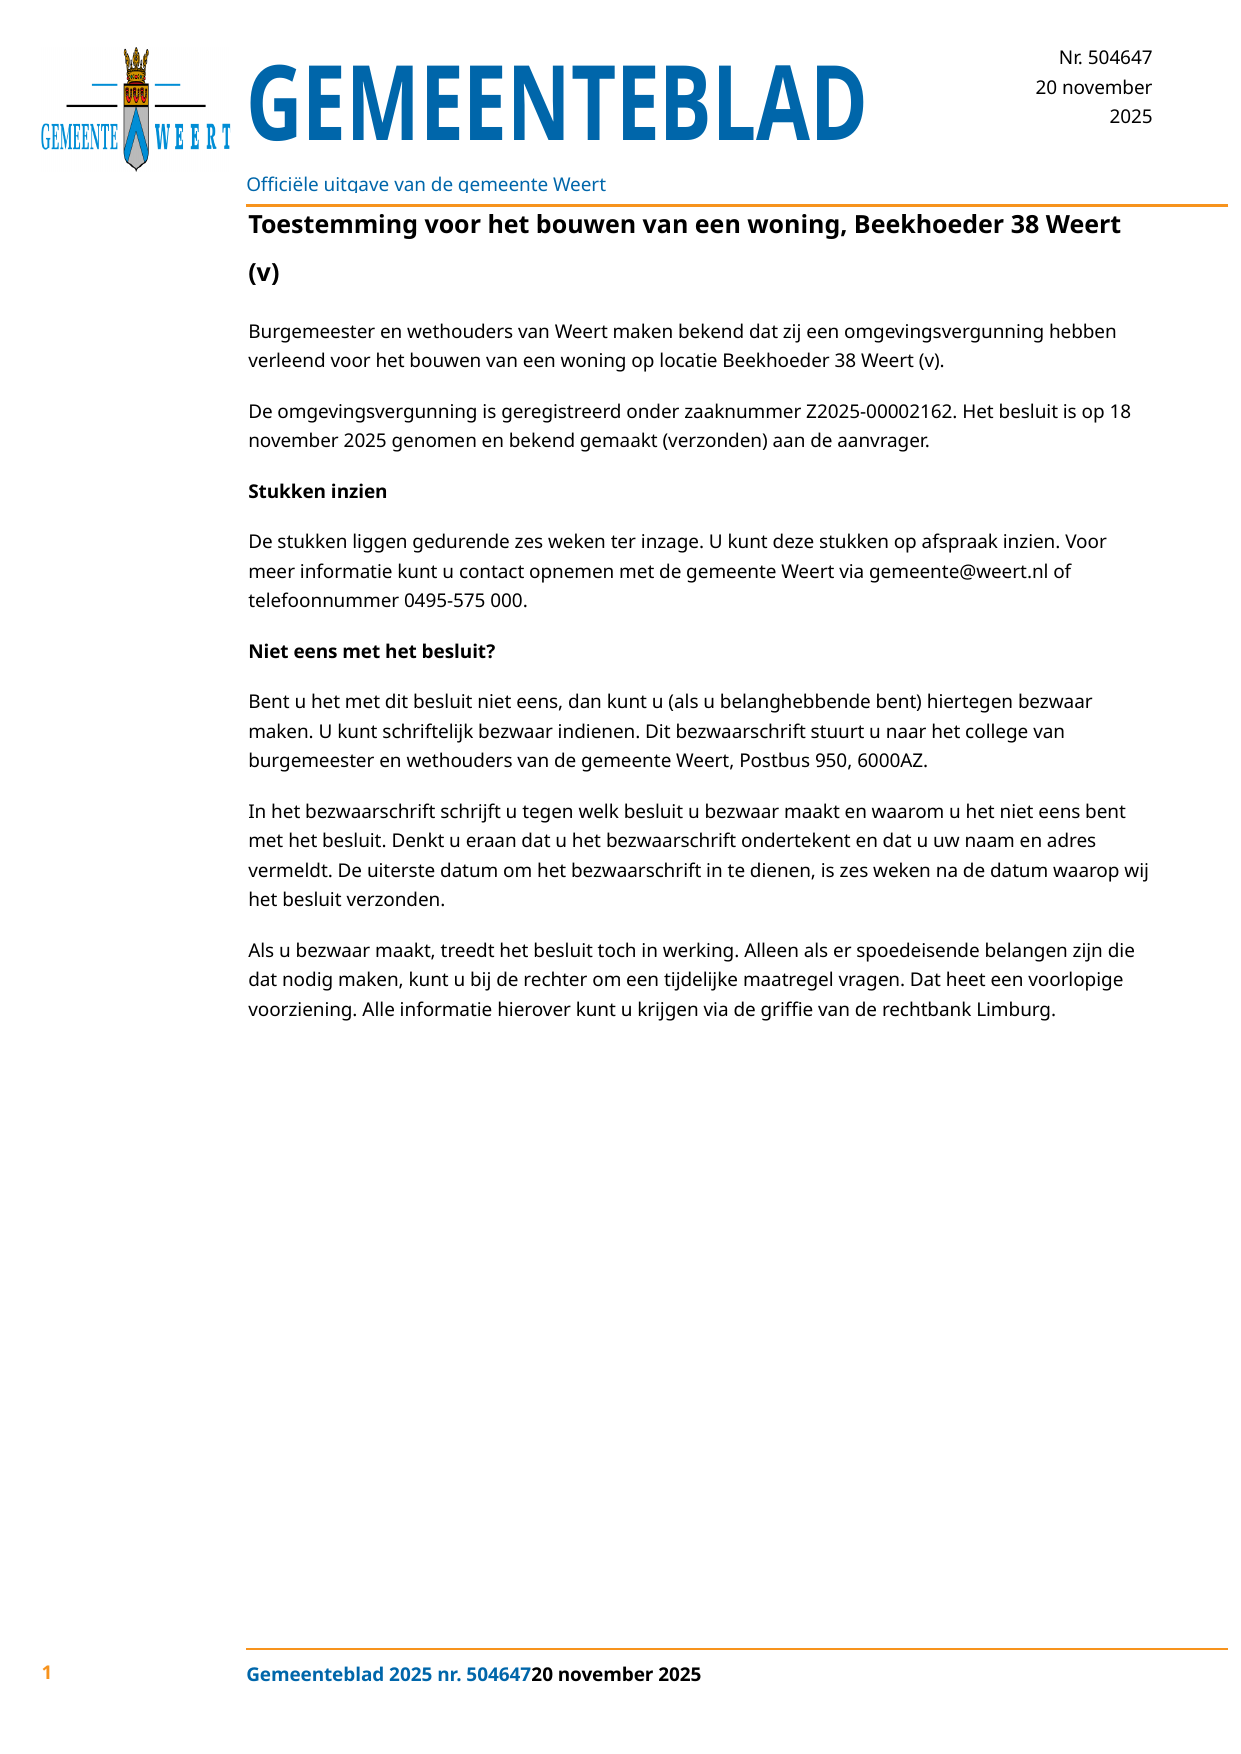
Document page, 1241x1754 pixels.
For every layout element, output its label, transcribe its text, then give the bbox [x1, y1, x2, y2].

text Toestemming voor het bouwen van een woning, Beekhoeder 38 Weert (v) [248, 207, 1152, 288]
text Bent u het met dit besluit niet eens, dan kunt u (als u belanghebbende bent) hiertegen bezwaar maken. U kunt schriftelijk bezwaar indienen. Dit bezwaarschrift stuurt u naar het college van burgemeester en wethouders van de gemeente Weert, Postbus 950, 6000AZ. [248, 688, 1152, 773]
text De stukken liggen gedurende zes weken ter inzage. U kunt deze stukken op afspraak inzien. Voor meer informatie kunt u contact opnemen met de gemeente Weert via gemeente@weert.nl of telefoonnummer 0495-575 000. [248, 528, 1152, 613]
text In het bezwaarschrift schrijft u tegen welk besluit u bezwaar maakt en waarom u het niet eens bent met het besluit. Denkt u eraan dat u het bezwaarschrift ondertekent en dat u uw naam en adres vermeldt. De uiterste datum om het bezwaarschrift in te dienen, is zes weken na de datum waarop wij het besluit verzonden. [248, 798, 1152, 912]
picture [41, 47, 231, 172]
text Als u bezwaar maakt, treedt het besluit toch in werking. Alleen als er spoedeisende belangen zijn die dat nodig maken, kunt u bij de rechter om een tijdelijke maatregel vragen. Dat heet een voorlopige voorziening. Alle informatie hierover kunt u krijgen via de griffie van de rechtbank Limburg. [248, 937, 1152, 1022]
text De omgevingsvergunning is geregistreerd onder zaaknummer Z2025-00002162. Het besluit is op 18 november 2025 genomen en bekend gemaakt (verzonden) aan de aanvrager. [248, 398, 1152, 453]
text Stukken inzien [248, 478, 1152, 504]
text Burgemeester en wethouders van Weert maken bekend dat zij een omgevingsvergunning hebben verleend voor het bouwen van een woning op locatie Beekhoeder 38 Weert (v). [248, 318, 1152, 373]
text Niet eens met het besluit? [248, 638, 1152, 664]
